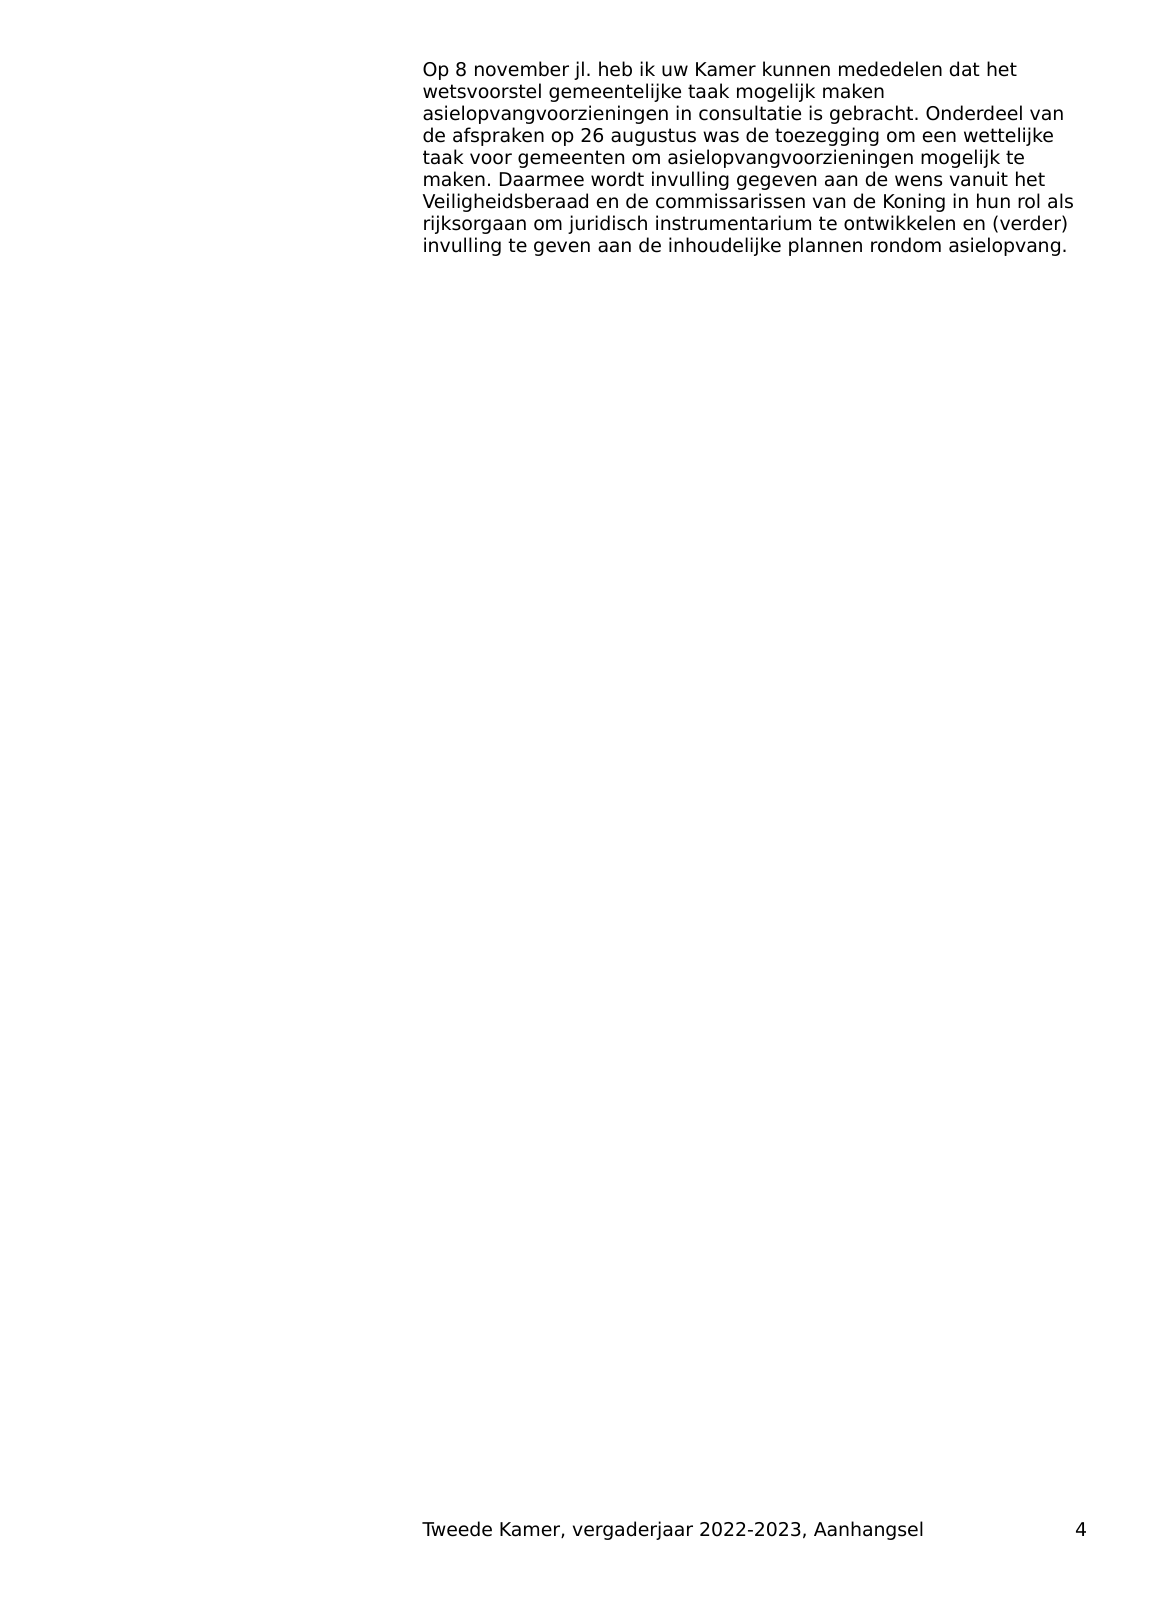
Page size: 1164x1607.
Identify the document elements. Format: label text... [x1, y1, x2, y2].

text Op 8 november jl. heb ik uw Kamer kunnen mededelen dat het wetsvoorstel gemeentelijke taak mogelijk maken asielopvangvoorzieningen in consultatie is gebracht. Onderdeel van de afspraken op 26 augustus was de toezegging om een wettelijke taak voor gemeenten om asielopvangvoorzieningen mogelijk te maken. Daarmee wordt invulling gegeven aan de wens vanuit het Veiligheidsberaad en de commissarissen van de Koning in hun rol als rijksorgaan om juridisch instrumentarium te ontwikkelen en (verder) invulling te geven aan de inhoudelijke plannen rondom asielopvang. [422, 59, 1087, 257]
